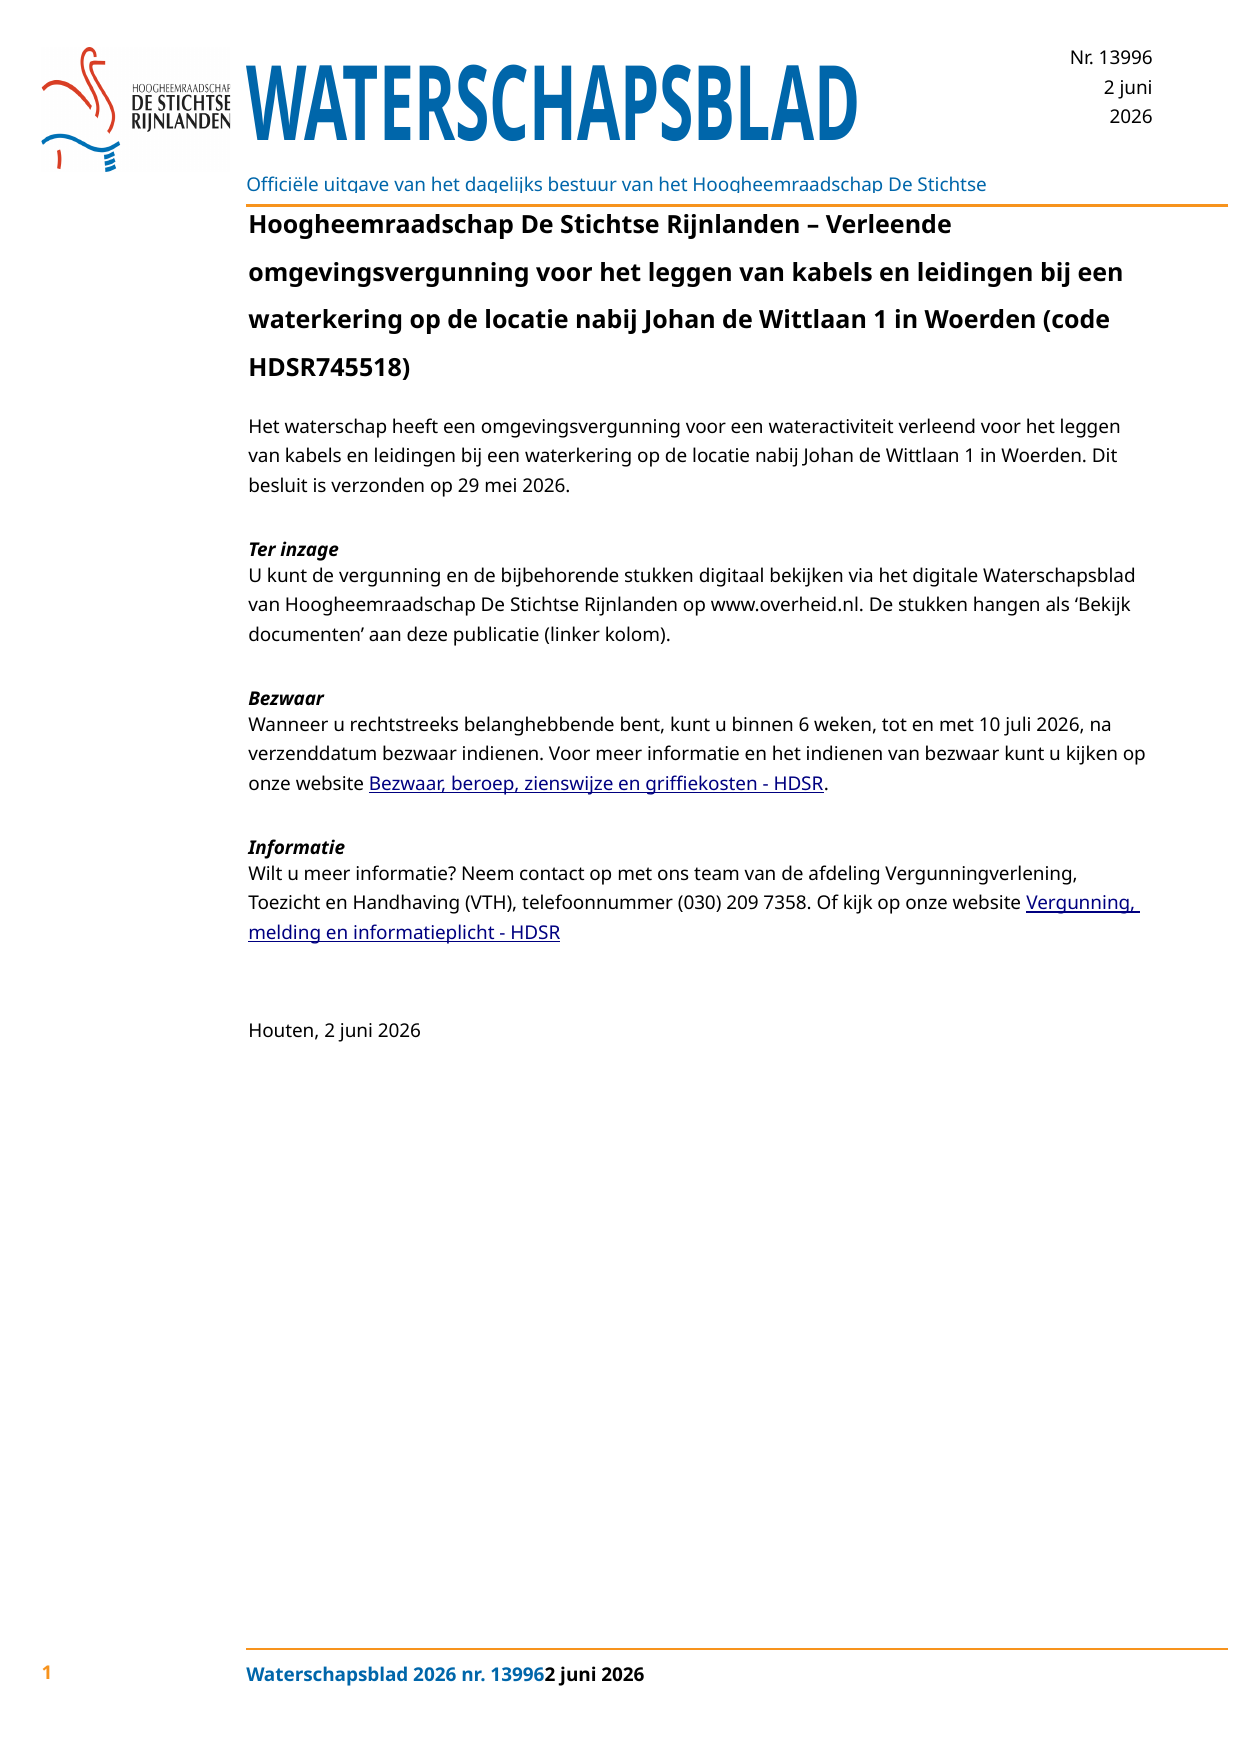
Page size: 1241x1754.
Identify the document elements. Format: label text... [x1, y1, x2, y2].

text Houten, 2 juni 2026 [248, 1017, 1152, 1043]
text Wilt u meer informatie? Neem contact op met ons team van de afdeling Vergunningverlening, Toezicht en Handhaving (VTH), telefoonnummer (030) 209 7358. Of kijk op onze website Vergunning, melding en informatieplicht - HDSR [248, 860, 1152, 944]
text Ter inzage [248, 536, 1152, 562]
text Bezwaar [248, 685, 1152, 711]
picture [41, 47, 231, 172]
text Informatie [248, 834, 1152, 860]
text Het waterschap heeft een omgevingsvergunning voor een wateractiviteit verleend voor het leggen van kabels en leidingen bij een waterkering op de locatie nabij Johan de Wittlaan 1 in Woerden. Dit besluit is verzonden op 29 mei 2026. [248, 413, 1152, 498]
text Hoogheemraadschap De Stichtse Rijnlanden – Verleende omgevingsvergunning voor het leggen van kabels en leidingen bij een waterkering op de locatie nabij Johan de Wittlaan 1 in Woerden (code HDSR745518) [248, 207, 1152, 384]
text U kunt de vergunning en de bijbehorende stukken digitaal bekijken via het digitale Waterschapsblad van Hoogheemraadschap De Stichtse Rijnlanden op www.overheid.nl. De stukken hangen als ‘Bekijk documenten’ aan deze publicatie (linker kolom). [248, 562, 1152, 647]
text Wanneer u rechtstreeks belanghebbende bent, kunt u binnen 6 weken, tot en met 10 juli 2026, na verzenddatum bezwaar indienen. Voor meer informatie en het indienen van bezwaar kunt u kijken op onze website Bezwaar, beroep, zienswijze en griffiekosten - HDSR. [248, 711, 1152, 796]
